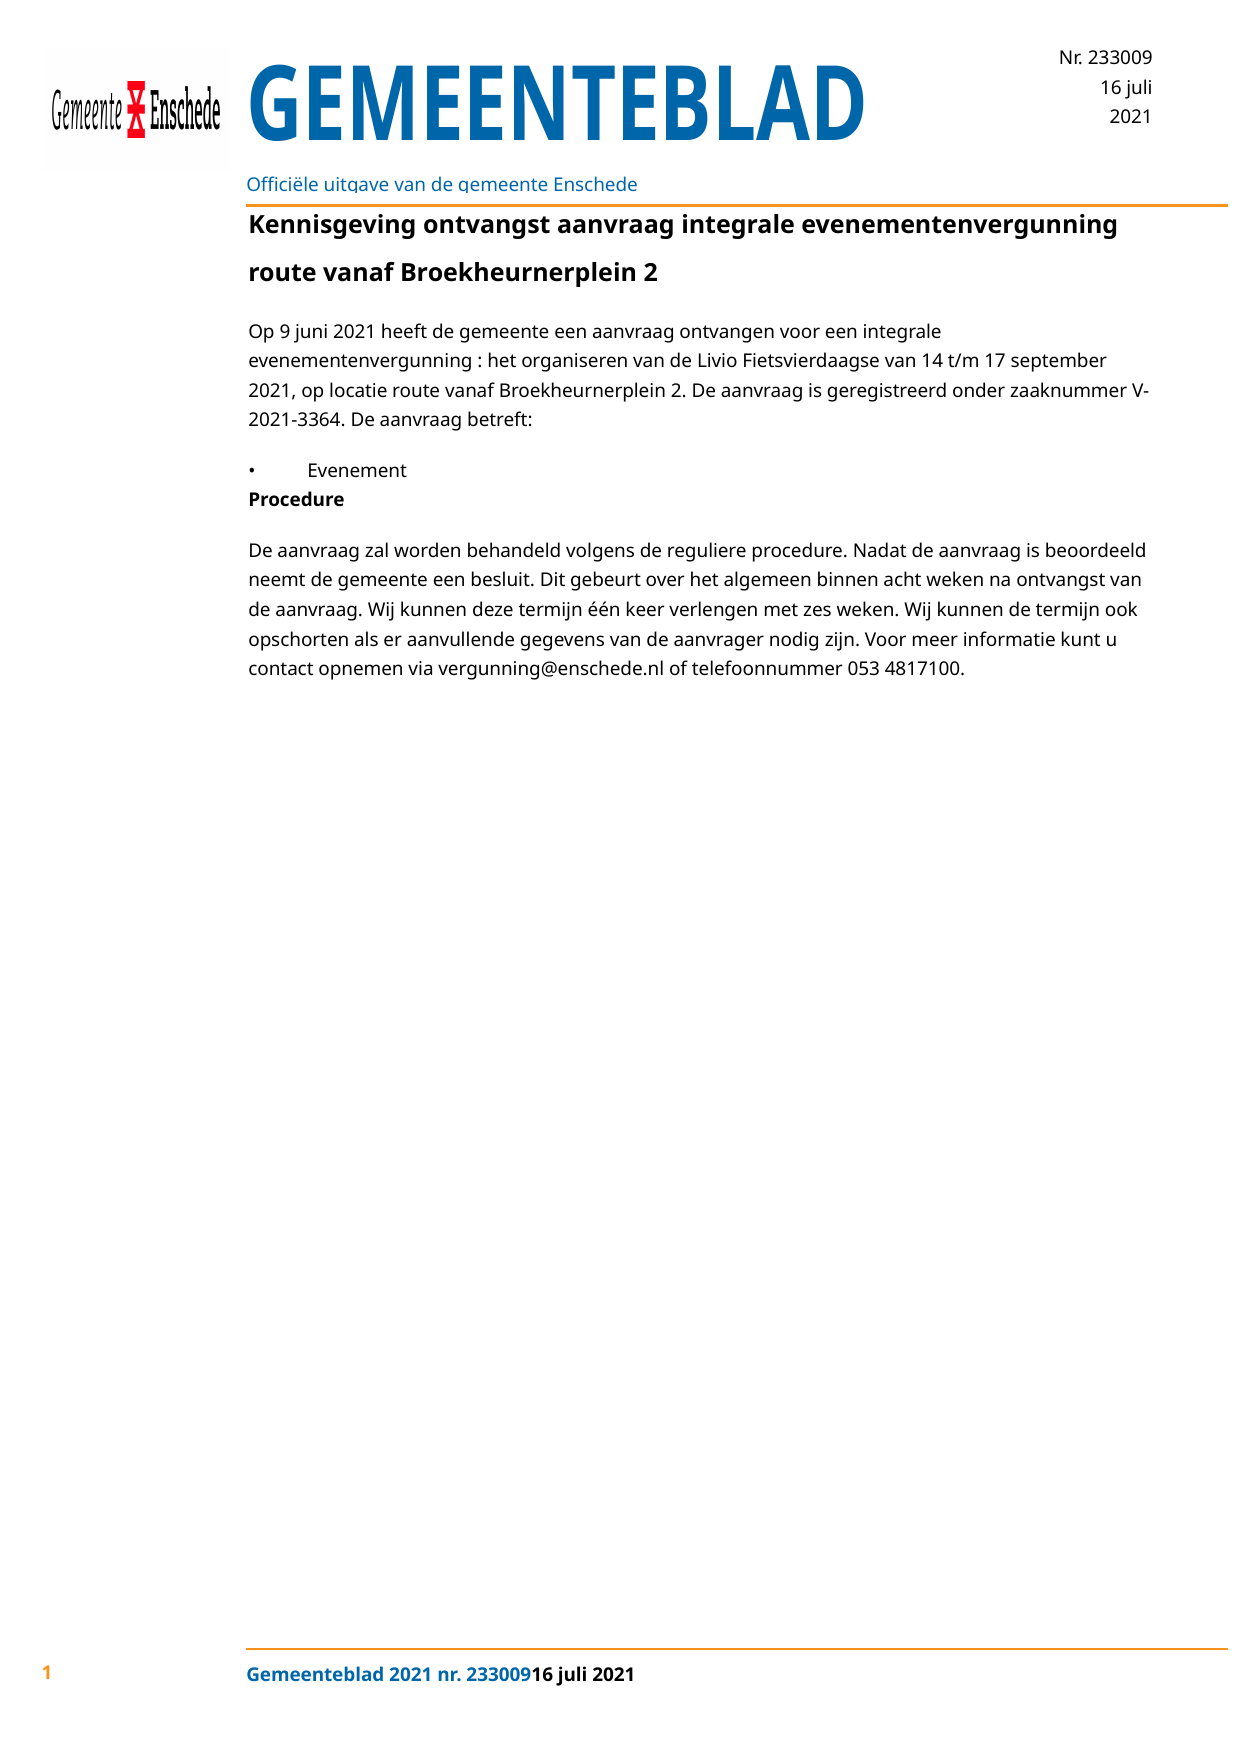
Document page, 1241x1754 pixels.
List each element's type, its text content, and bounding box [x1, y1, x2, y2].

text Procedure [248, 487, 1152, 512]
text De aanvraag zal worden behandeld volgens de reguliere procedure. Nadat de aanvraag is beoordeeld neemt de gemeente een besluit. Dit gebeurt over het algemeen binnen acht weken na ontvangst van de aanvraag. Wij kunnen deze termijn één keer verlengen met zes weken. Wij kunnen de termijn ook opschorten als er aanvullende gegevens van de aanvrager nodig zijn. Voor meer informatie kunt u contact opnemen via vergunning@enschede.nl of telefoonnummer 053 4817100. [248, 537, 1152, 681]
text Op 9 juni 2021 heeft de gemeente een aanvraag ontvangen voor een integrale evenementenvergunning : het organiseren van de Livio Fietsvierdaagse van 14 t/m 17 september 2021, op locatie route vanaf Broekheurnerplein 2. De aanvraag is geregistreerd onder zaaknummer V-2021-3364. De aanvraag betreft: [248, 318, 1152, 432]
list Evenement [248, 457, 1152, 483]
text Kennisgeving ontvangst aanvraag integrale evenementenvergunning route vanaf Broekheurnerplein 2 [248, 207, 1152, 288]
picture [41, 47, 231, 172]
